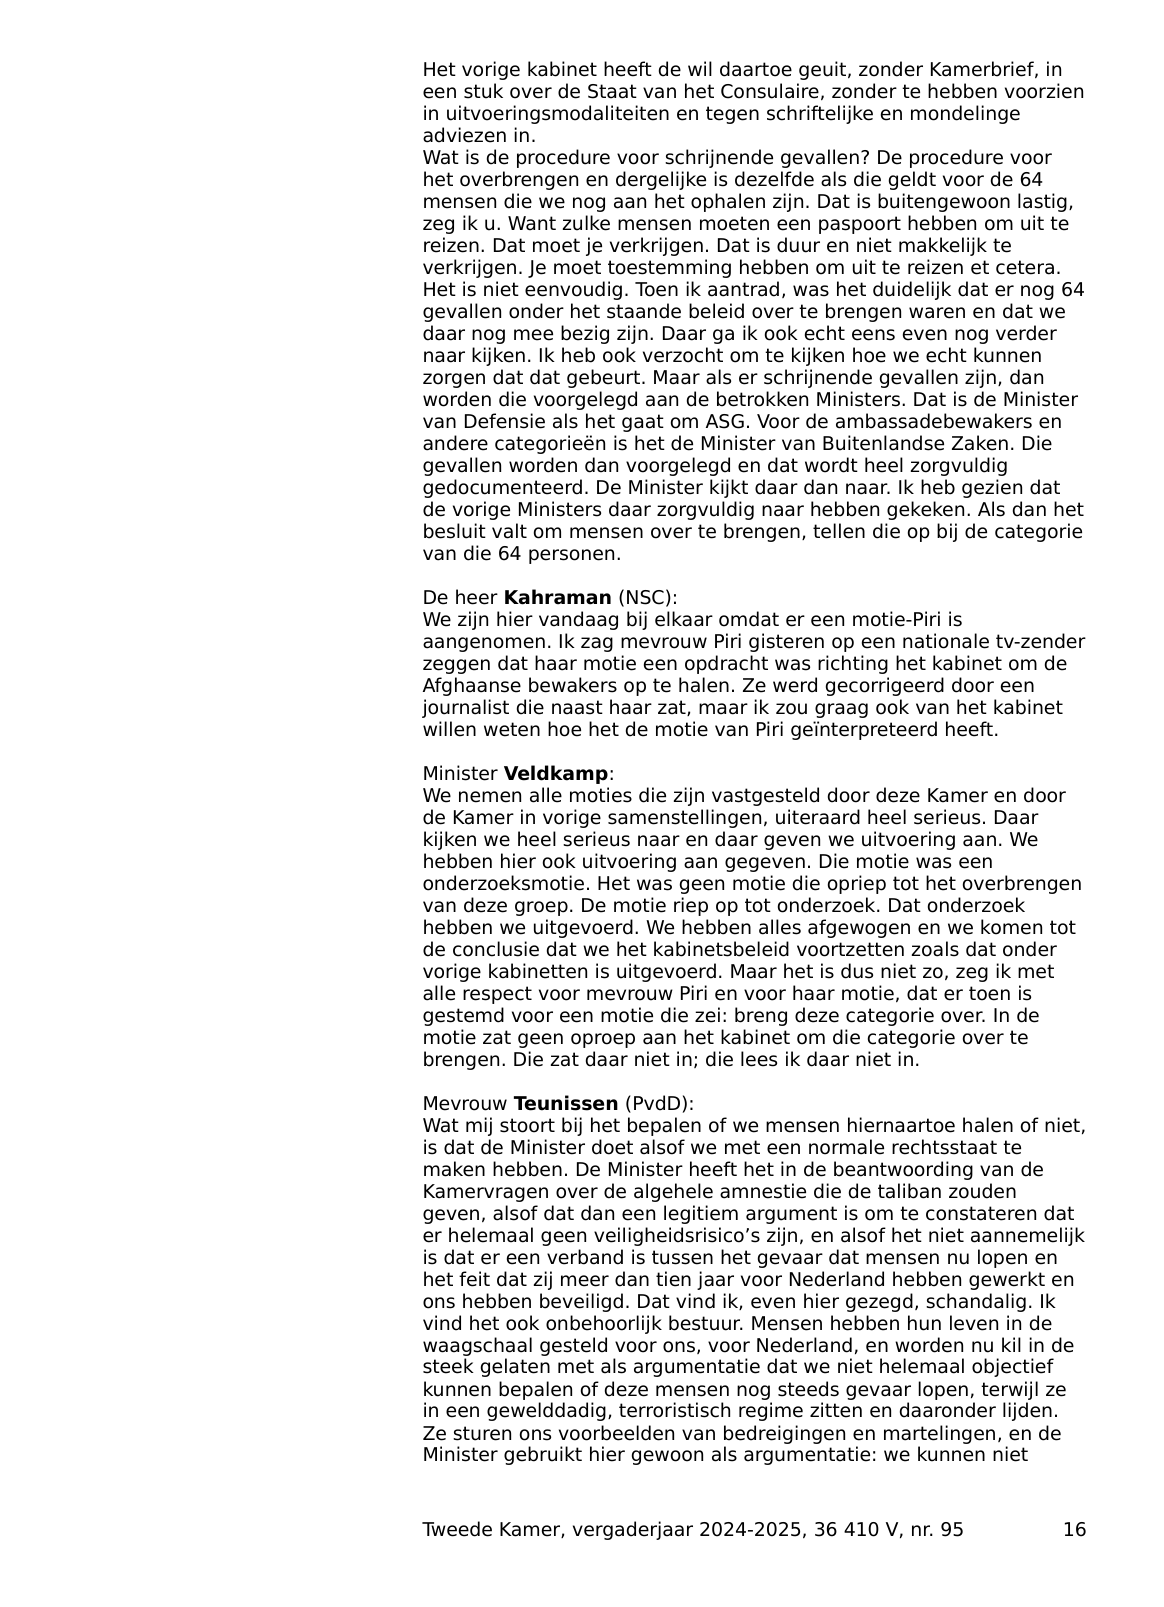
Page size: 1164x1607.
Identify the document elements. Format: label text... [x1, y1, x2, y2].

text Minister Veldkamp: [422, 763, 1087, 785]
text Wat is de procedure voor schrijnende gevallen? De procedure voor het overbrengen en dergelijke is dezelfde als die geldt voor de 64 mensen die we nog aan het ophalen zijn. Dat is buitengewoon lastig, zeg ik u. Want zulke mensen moeten een paspoort hebben om uit te reizen. Dat moet je verkrijgen. Dat is duur en niet makkelijk te verkrijgen. Je moet toestemming hebben om uit te reizen et cetera. Het is niet eenvoudig. Toen ik aantrad, was het duidelijk dat er nog 64 gevallen onder het staande beleid over te brengen waren en dat we daar nog mee bezig zijn. Daar ga ik ook echt eens even nog verder naar kijken. Ik heb ook verzocht om te kijken hoe we echt kunnen zorgen dat dat gebeurt. Maar als er schrijnende gevallen zijn, dan worden die voorgelegd aan de betrokken Ministers. Dat is de Minister van Defensie als het gaat om ASG. Voor de ambassadebewakers en andere categorieën is het de Minister van Buitenlandse Zaken. Die gevallen worden dan voorgelegd en dat wordt heel zorgvuldig gedocumenteerd. De Minister kijkt daar dan naar. Ik heb gezien dat de vorige Ministers daar zorgvuldig naar hebben gekeken. Als dan het besluit valt om mensen over te brengen, tellen die op bij de categorie van die 64 personen. [422, 147, 1087, 564]
text We nemen alle moties die zijn vastgesteld door deze Kamer en door de Kamer in vorige samenstellingen, uiteraard heel serieus. Daar kijken we heel serieus naar en daar geven we uitvoering aan. We hebben hier ook uitvoering aan gegeven. Die motie was een onderzoeksmotie. Het was geen motie die opriep tot het overbrengen van deze groep. De motie riep op tot onderzoek. Dat onderzoek hebben we uitgevoerd. We hebben alles afgewogen en we komen tot de conclusie dat we het kabinetsbeleid voortzetten zoals dat onder vorige kabinetten is uitgevoerd. Maar het is dus niet zo, zeg ik met alle respect voor mevrouw Piri en voor haar motie, dat er toen is gestemd voor een motie die zei: breng deze categorie over. In de motie zat geen oproep aan het kabinet om die categorie over te brengen. Die zat daar niet in; die lees ik daar niet in. [422, 785, 1087, 1071]
text Wat mij stoort bij het bepalen of we mensen hiernaartoe halen of niet, is dat de Minister doet alsof we met een normale rechtsstaat te maken hebben. De Minister heeft het in de beantwoording van de Kamervragen over de algehele amnestie die de taliban zouden geven, alsof dat dan een legitiem argument is om te constateren dat er helemaal geen veiligheidsrisico’s zijn, en alsof het niet aannemelijk is dat er een verband is tussen het gevaar dat mensen nu lopen en het feit dat zij meer dan tien jaar voor Nederland hebben gewerkt en ons hebben beveiligd. Dat vind ik, even hier gezegd, schandalig. Ik vind het ook onbehoorlijk bestuur. Mensen hebben hun leven in de waagschaal gesteld voor ons, voor Nederland, en worden nu kil in de steek gelaten met als argumentatie dat we niet helemaal objectief kunnen bepalen of deze mensen nog steeds gevaar lopen, terwijl ze in een gewelddadig, terroristisch regime zitten en daaronder lijden. Ze sturen ons voorbeelden van bedreigingen en martelingen, en de Minister gebruikt hier gewoon als argumentatie: we kunnen niet [422, 1115, 1087, 1466]
text We zijn hier vandaag bij elkaar omdat er een motie-Piri is aangenomen. Ik zag mevrouw Piri gisteren op een nationale tv-zender zeggen dat haar motie een opdracht was richting het kabinet om de Afghaanse bewakers op te halen. Ze werd gecorrigeerd door een journalist die naast haar zat, maar ik zou graag ook van het kabinet willen weten hoe het de motie van Piri geïnterpreteerd heeft. [422, 609, 1087, 741]
text Het vorige kabinet heeft de wil daartoe geuit, zonder Kamerbrief, in een stuk over de Staat van het Consulaire, zonder te hebben voorzien in uitvoeringsmodaliteiten en tegen schriftelijke en mondelinge adviezen in. [422, 59, 1087, 147]
text Mevrouw Teunissen (PvdD): [422, 1093, 1087, 1115]
text De heer Kahraman (NSC): [422, 587, 1087, 609]
